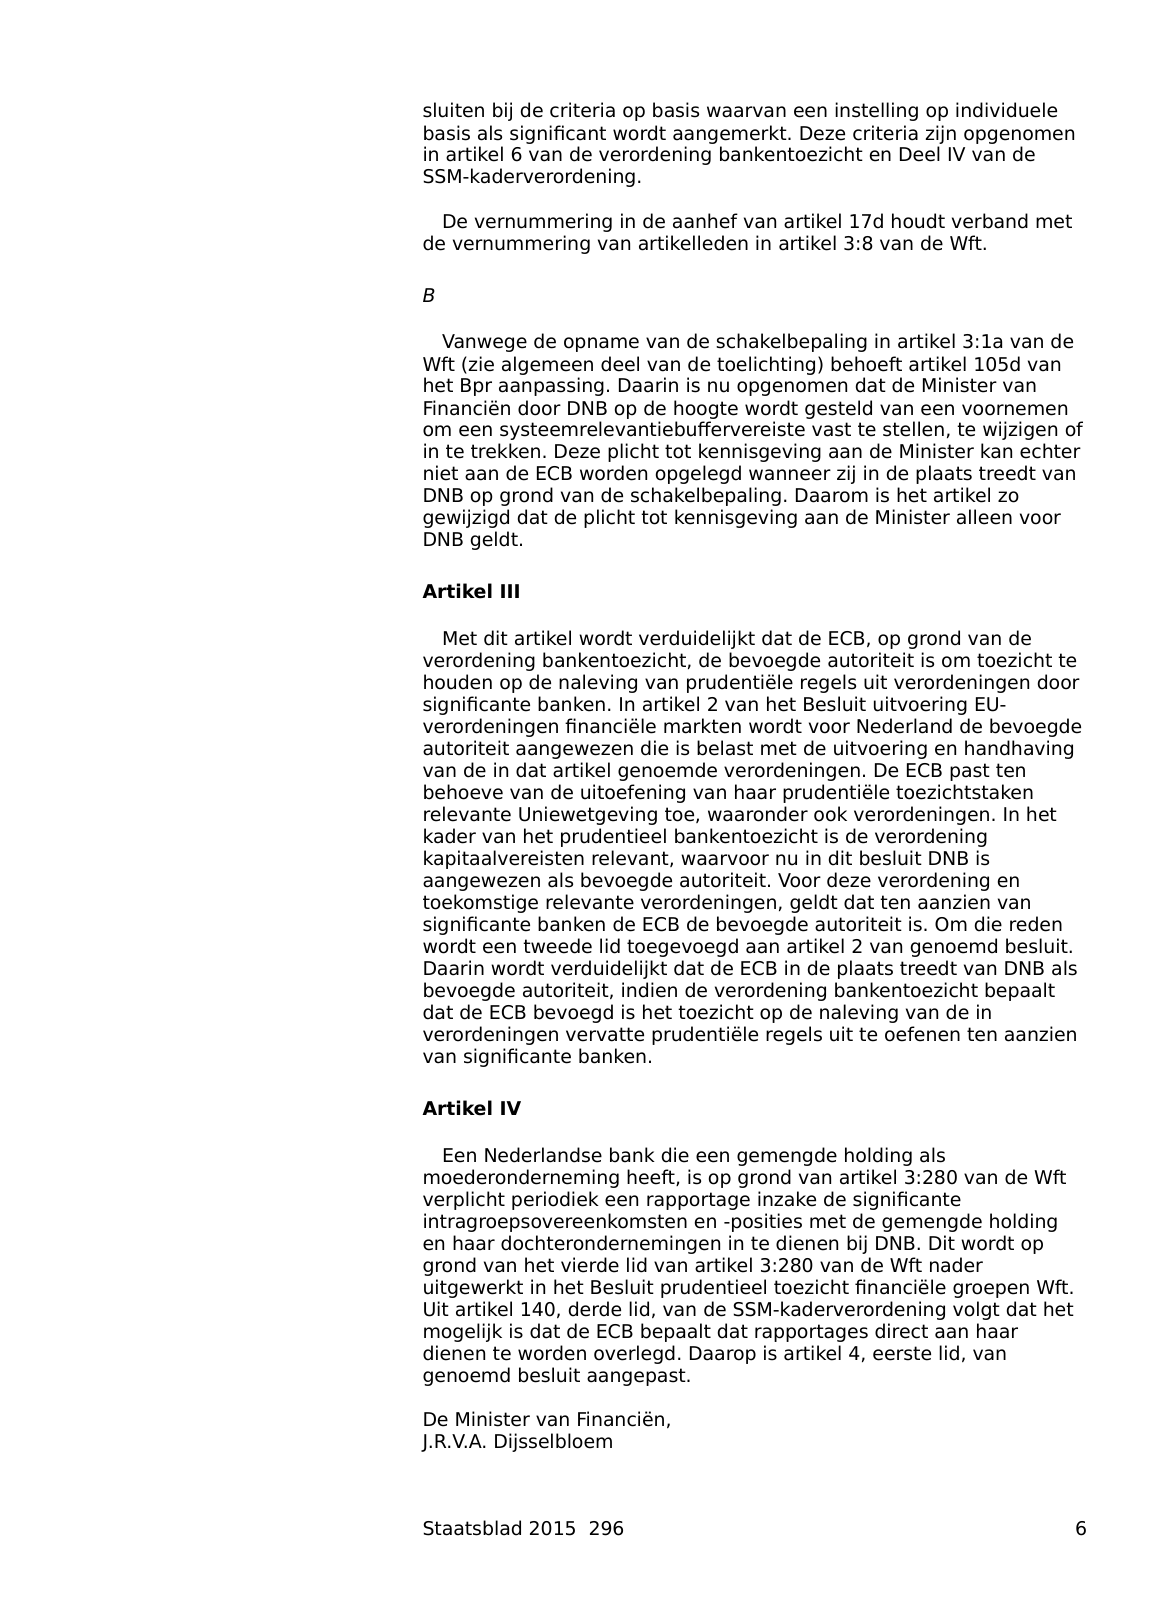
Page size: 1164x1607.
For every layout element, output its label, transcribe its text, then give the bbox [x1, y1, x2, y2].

text De Minister van Financiën, J.R.V.A. Dijsselbloem [422, 1409, 1087, 1453]
subtitle Artikel IV [422, 1098, 1087, 1120]
text Vanwege de opname van de schakelbepaling in artikel 3:1a van de Wft (zie algemeen deel van de toelichting) behoeft artikel 105d van het Bpr aanpassing. Daarin is nu opgenomen dat de Minister van Financiën door DNB op de hoogte wordt gesteld van een voornemen om een systeemrelevantiebuffervereiste vast te stellen, te wijzigen of in te trekken. Deze plicht tot kennisgeving aan de Minister kan echter niet aan de ECB worden opgelegd wanneer zij in de plaats treedt van DNB op grond van de schakelbepaling. Daarom is het artikel zo gewijzigd dat de plicht tot kennisgeving aan de Minister alleen voor DNB geldt. [422, 331, 1087, 551]
text Een Nederlandse bank die een gemengde holding als moederonderneming heeft, is op grond van artikel 3:280 van de Wft verplicht periodiek een rapportage inzake de significante intragroepsovereenkomsten en -posities met de gemengde holding en haar dochterondernemingen in te dienen bij DNB. Dit wordt op grond van het vierde lid van artikel 3:280 van de Wft nader uitgewerkt in het Besluit prudentieel toezicht financiële groepen Wft. Uit artikel 140, derde lid, van de SSM-kaderverordening volgt dat het mogelijk is dat de ECB bepaalt dat rapportages direct aan haar dienen te worden overlegd. Daarop is artikel 4, eerste lid, van genoemd besluit aangepast. [422, 1145, 1087, 1387]
subtitle Artikel III [422, 581, 1087, 603]
text De vernummering in de aanhef van artikel 17d houdt verband met de vernummering van artikelleden in artikel 3:8 van de Wft. [422, 211, 1087, 254]
text sluiten bij de criteria op basis waarvan een instelling op individuele basis als significant wordt aangemerkt. Deze criteria zijn opgenomen in artikel 6 van de verordening bankentoezicht en Deel IV van de SSM-kaderverordening. [422, 100, 1087, 188]
subtitle B [422, 284, 1087, 306]
text Met dit artikel wordt verduidelijkt dat de ECB, op grond van de verordening bankentoezicht, de bevoegde autoriteit is om toezicht te houden op de naleving van prudentiële regels uit verordeningen door significante banken. In artikel 2 van het Besluit uitvoering EU-verordeningen financiële markten wordt voor Nederland de bevoegde autoriteit aangewezen die is belast met de uitvoering en handhaving van de in dat artikel genoemde verordeningen. De ECB past ten behoeve van de uitoefening van haar prudentiële toezichtstaken relevante Uniewetgeving toe, waaronder ook verordeningen. In het kader van het prudentieel bankentoezicht is de verordening kapitaalvereisten relevant, waarvoor nu in dit besluit DNB is aangewezen als bevoegde autoriteit. Voor deze verordening en toekomstige relevante verordeningen, geldt dat ten aanzien van significante banken de ECB de bevoegde autoriteit is. Om die reden wordt een tweede lid toegevoegd aan artikel 2 van genoemd besluit. Daarin wordt verduidelijkt dat de ECB in de plaats treedt van DNB als bevoegde autoriteit, indien de verordening bankentoezicht bepaalt dat de ECB bevoegd is het toezicht op de naleving van de in verordeningen vervatte prudentiële regels uit te oefenen ten aanzien van significante banken. [422, 628, 1087, 1068]
